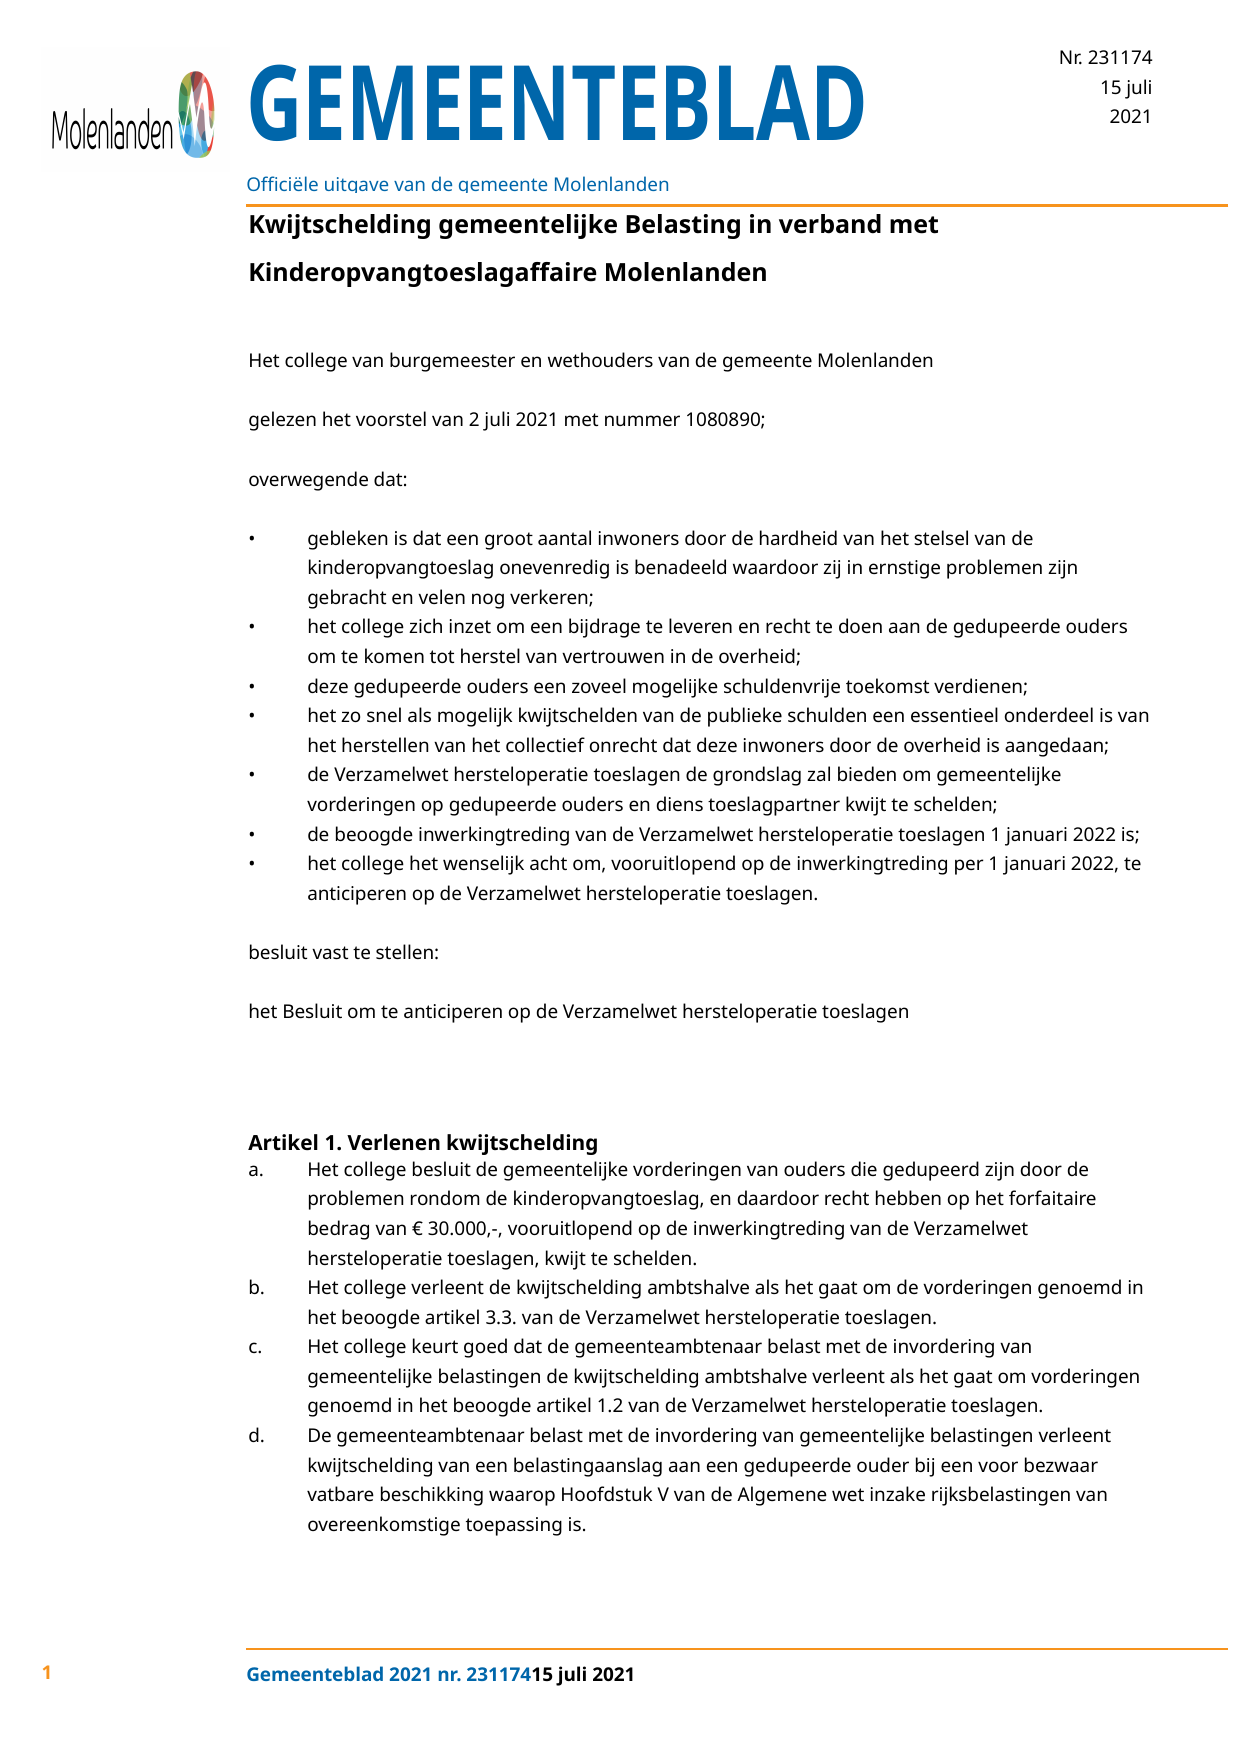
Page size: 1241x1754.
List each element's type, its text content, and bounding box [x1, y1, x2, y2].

text Artikel 1. Verlenen kwijtschelding [248, 1128, 1152, 1156]
list Het college keurt goed dat de gemeenteambtenaar belast met de invordering van gemeentelijke belastingen de kwijtschelding ambtshalve verleent als het gaat om vorderingen genoemd in het beoogde artikel 1.2 van de Verzamelwet hersteloperatie toeslagen. [248, 1333, 1152, 1418]
list deze gedupeerde ouders een zoveel mogelijke schuldenvrije toekomst verdienen; [248, 673, 1152, 699]
list Het college besluit de gemeentelijke vorderingen van ouders die gedupeerd zijn door de problemen rondom de kinderopvangtoeslag, en daardoor recht hebben op het forfaitaire bedrag van € 30.000,-, vooruitlopend op de inwerkingtreding van de Verzamelwet hersteloperatie toeslagen, kwijt te schelden. [248, 1156, 1152, 1271]
picture [41, 47, 231, 172]
list de beoogde inwerkingtreding van de Verzamelwet hersteloperatie toeslagen 1 januari 2022 is; [248, 821, 1152, 847]
text overwegende dat: [248, 466, 1152, 492]
text gelezen het voorstel van 2 juli 2021 met nummer 1080890; [248, 407, 1152, 432]
text besluit vast te stellen: [248, 939, 1152, 965]
list de Verzamelwet hersteloperatie toeslagen de grondslag zal bieden om gemeentelijke vorderingen op gedupeerde ouders en diens toeslagpartner kwijt te schelden; [248, 762, 1152, 817]
text Het college van burgemeester en wethouders van de gemeente Molenlanden [248, 347, 1152, 373]
list het college het wenselijk acht om, vooruitlopend op de inwerkingtreding per 1 januari 2022, te anticiperen op de Verzamelwet hersteloperatie toeslagen. [248, 850, 1152, 906]
list gebleken is dat een groot aantal inwoners door de hardheid van het stelsel van de kinderopvangtoeslag onevenredig is benadeeld waardoor zij in ernstige problemen zijn gebracht en velen nog verkeren; [248, 525, 1152, 610]
list het college zich inzet om een bijdrage te leveren en recht te doen aan de gedupeerde ouders om te komen tot herstel van vertrouwen in de overheid; [248, 614, 1152, 669]
text het Besluit om te anticiperen op de Verzamelwet hersteloperatie toeslagen [248, 998, 1152, 1024]
text Kwijtschelding gemeentelijke Belasting in verband met Kinderopvangtoeslagaffaire Molenlanden [248, 207, 1152, 288]
list Het college verleent de kwijtschelding ambtshalve als het gaat om de vorderingen genoemd in het beoogde artikel 3.3. van de Verzamelwet hersteloperatie toeslagen. [248, 1274, 1152, 1330]
list het zo snel als mogelijk kwijtschelden van de publieke schulden een essentieel onderdeel is van het herstellen van het collectief onrecht dat deze inwoners door de overheid is aangedaan; [248, 702, 1152, 758]
list De gemeenteambtenaar belast met de invordering van gemeentelijke belastingen verleent kwijtschelding van een belastingaanslag aan een gedupeerde ouder bij een voor bezwaar vatbare beschikking waarop Hoofdstuk V van de Algemene wet inzake rijksbelastingen van overeenkomstige toepassing is. [248, 1422, 1152, 1537]
